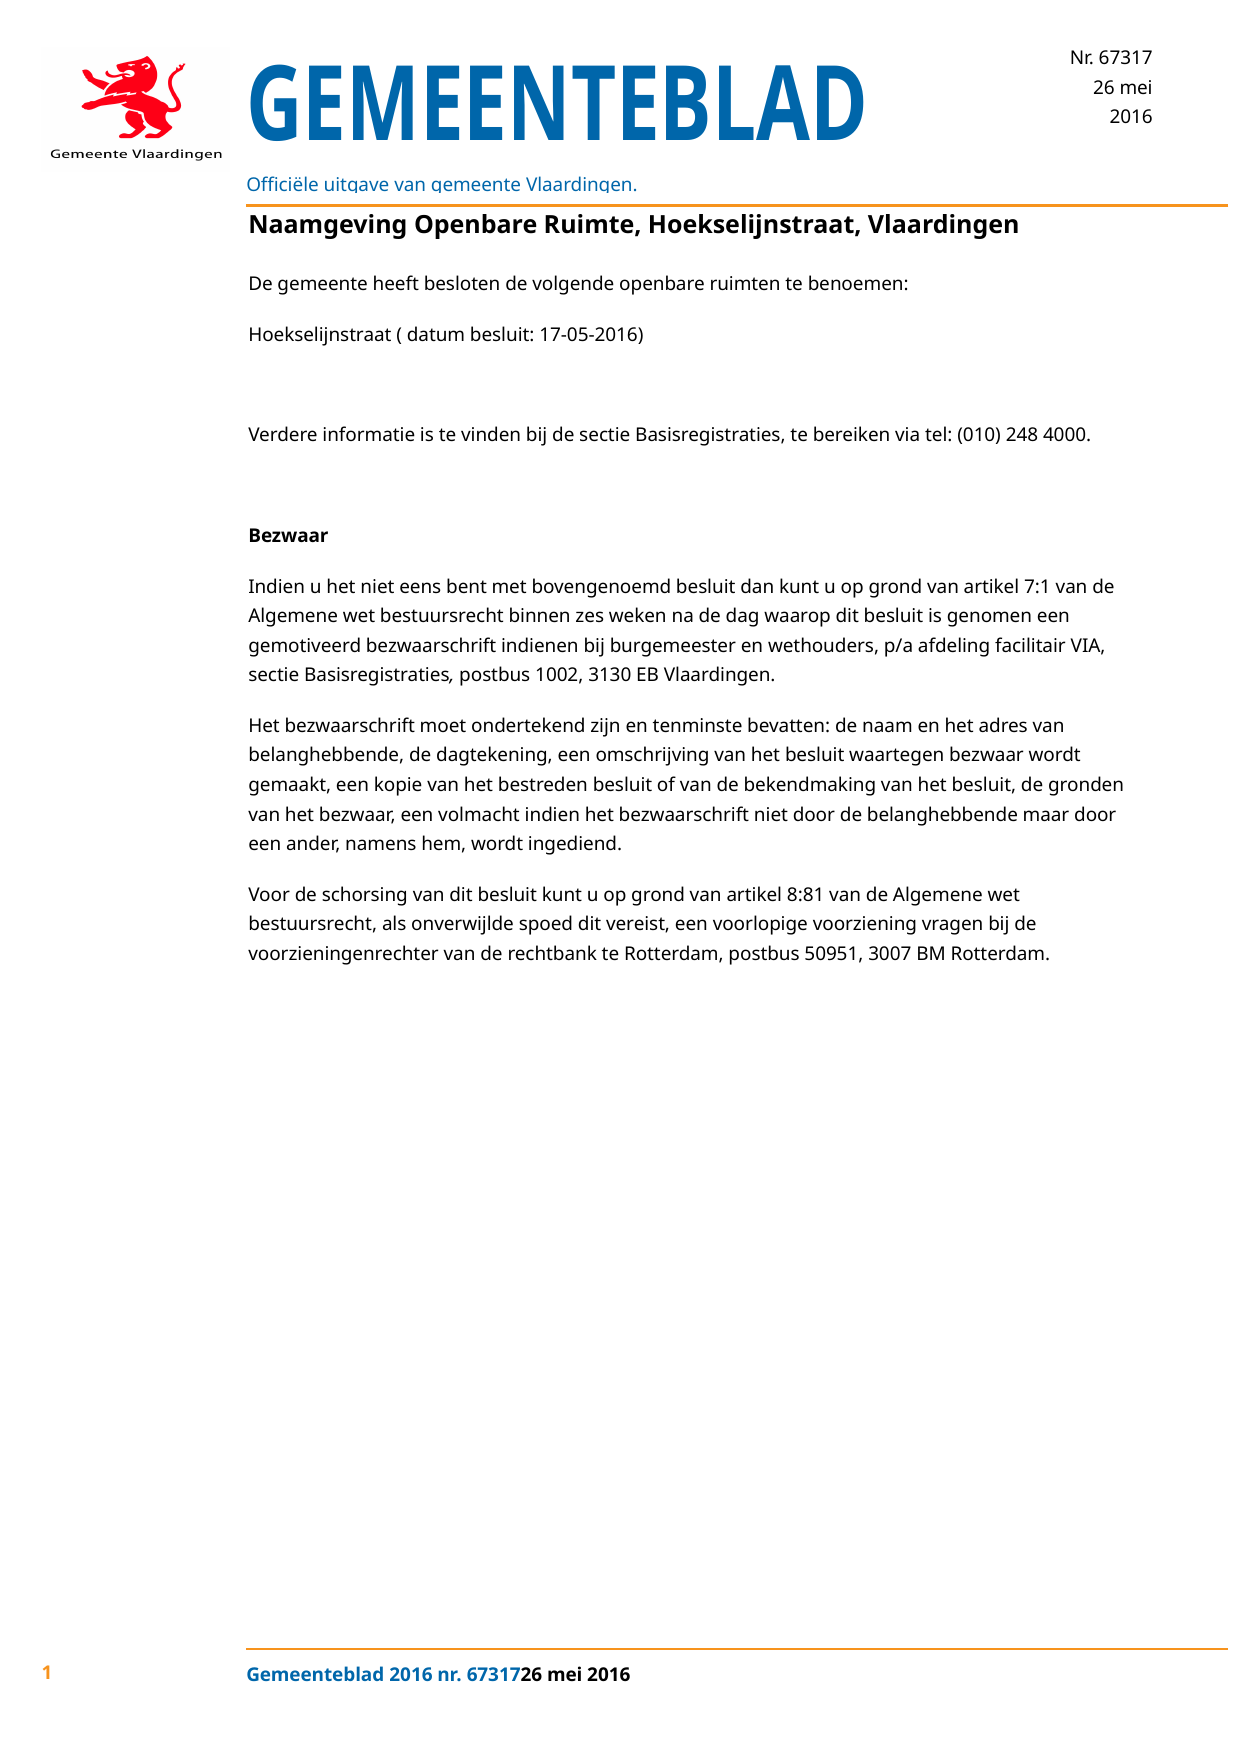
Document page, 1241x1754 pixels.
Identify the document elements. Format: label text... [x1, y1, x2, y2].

text Verdere informatie is te vinden bij de sectie Basisregistraties, te bereiken via tel: (010) 248 4000. [248, 422, 1152, 447]
picture [41, 47, 231, 172]
text Bezwaar [248, 522, 1152, 548]
text Voor de schorsing van dit besluit kunt u op grond van artikel 8:81 van de Algemene wet bestuursrecht, als onverwijlde spoed dit vereist, een voorlopige voorziening vragen bij de voorzieningenrechter van de rechtbank te Rotterdam, postbus 50951, 3007 BM Rotterdam. [248, 881, 1152, 966]
text Hoekselijnstraat ( datum besluit: 17-05-2016) [248, 321, 1152, 346]
text Naamgeving Openbare Ruimte, Hoekselijnstraat, Vlaardingen [248, 207, 1152, 241]
text Het bezwaarschrift moet ondertekend zijn en tenminste bevatten: de naam en het adres van belanghebbende, de dagtekening, een omschrijving van het besluit waartegen bezwaar wordt gemaakt, een kopie van het bestreden besluit of van de bekendmaking van het besluit, de gronden van het bezwaar, een volmacht indien het bezwaarschrift niet door de belanghebbende maar door een ander, namens hem, wordt ingediend. [248, 712, 1152, 856]
text Indien u het niet eens bent met bovengenoemd besluit dan kunt u op grond van artikel 7:1 van de Algemene wet bestuursrecht binnen zes weken na de dag waarop dit besluit is genomen een gemotiveerd bezwaarschrift indienen bij burgemeester en wethouders, p/a afdeling facilitair VIA, sectie Basisregistraties, postbus 1002, 3130 EB Vlaardingen. [248, 573, 1152, 687]
text De gemeente heeft besloten de volgende openbare ruimten te benoemen: [248, 270, 1152, 296]
